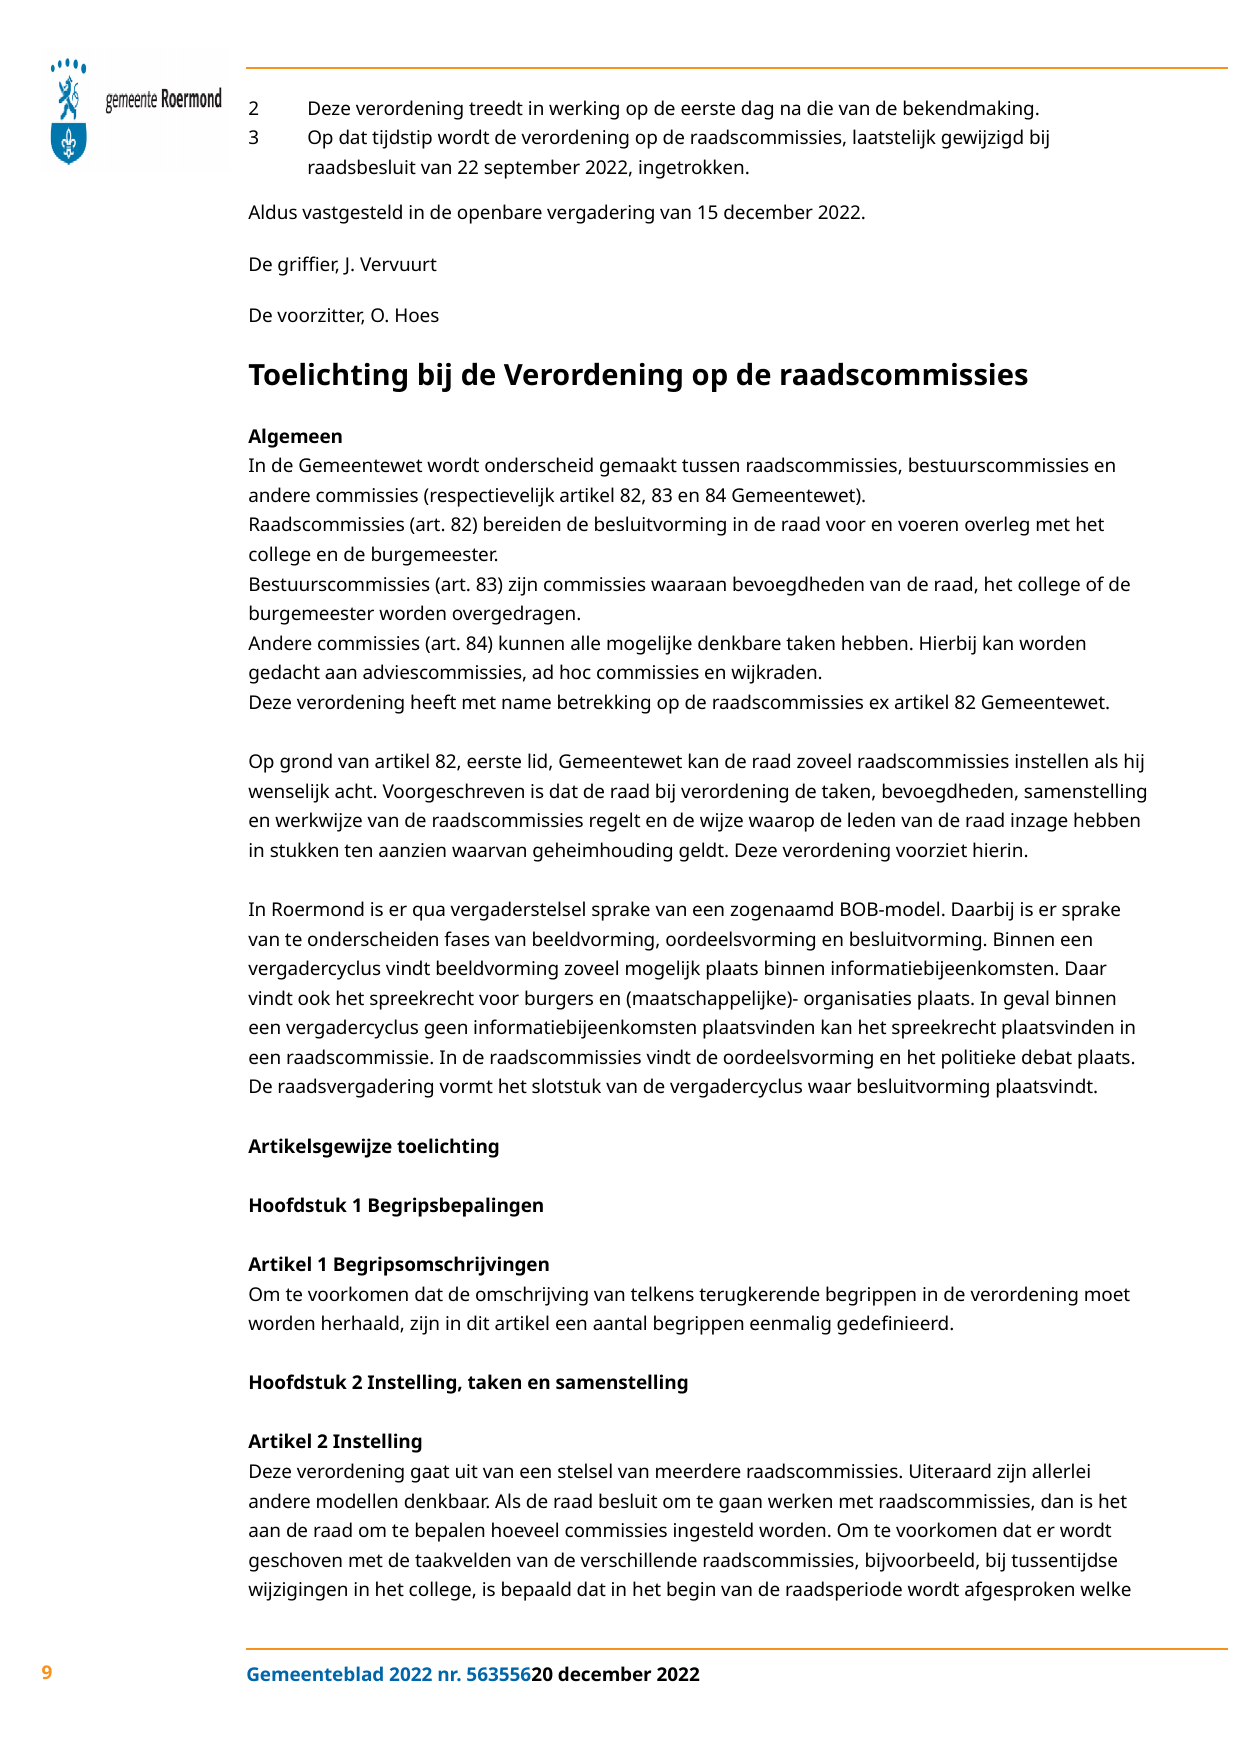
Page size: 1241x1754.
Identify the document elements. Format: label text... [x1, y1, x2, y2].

text Op grond van artikel 82, eerste lid, Gemeentewet kan de raad zoveel raadscommissies instellen als hij wenselijk acht. Voorgeschreven is dat de raad bij verordening de taken, bevoegdheden, samenstelling en werkwijze van de raadscommissies regelt en de wijze waarop de leden van de raad inzage hebben in stukken ten aanzien waarvan geheimhouding geldt. Deze verordening voorziet hierin. [248, 748, 1152, 863]
text Artikel 1 Begripsomschrijvingen [248, 1251, 1152, 1277]
text Artikelsgewijze toelichting [248, 1133, 1152, 1158]
text In Roermond is er qua vergaderstelsel sprake van een zogenaamd BOB-model. Daarbij is er sprake van te onderscheiden fases van beeldvorming, oordeelsvorming en besluitvorming. Binnen een vergadercyclus vindt beeldvorming zoveel mogelijk plaats binnen informatiebijeenkomsten. Daar vindt ook het spreekrecht voor burgers en (maatschappelijke)- organisaties plaats. In geval binnen een vergadercyclus geen informatiebijeenkomsten plaatsvinden kan het spreekrecht plaatsvinden in een raadscommissie. In de raadscommissies vindt de oordeelsvorming en het politieke debat plaats. De raadsvergadering vormt het slotstuk van de vergadercyclus waar besluitvorming plaatsvindt. [248, 896, 1152, 1099]
text In de Gemeentewet wordt onderscheid gemaakt tussen raadscommissies, bestuurscommissies en andere commissies (respectievelijk artikel 82, 83 en 84 Gemeentewet). [248, 452, 1152, 508]
text Algemeen [248, 423, 1152, 448]
list Deze verordening treedt in werking op de eerste dag na die van de bekendmaking. [248, 95, 1152, 121]
text De griffier, J. Vervuurt [248, 251, 1152, 277]
text Deze verordening heeft met name betrekking op de raadscommissies ex artikel 82 Gemeentewet. [248, 689, 1152, 715]
picture [41, 47, 231, 172]
list Op dat tijdstip wordt de verordening op de raadscommissies, laatstelijk gewijzigd bij raadsbesluit van 22 september 2022, ingetrokken. [248, 124, 1152, 180]
text Raadscommissies (art. 82) bereiden de besluitvorming in de raad voor en voeren overleg met het college en de burgemeester. [248, 512, 1152, 567]
text De voorzitter, O. Hoes [248, 302, 1152, 328]
text Bestuurscommissies (art. 83) zijn commissies waaraan bevoegdheden van de raad, het college of de burgemeester worden overgedragen. [248, 571, 1152, 626]
text Hoofdstuk 2 Instelling, taken en samenstelling [248, 1369, 1152, 1395]
text Deze verordening gaat uit van een stelsel van meerdere raadscommissies. Uiteraard zijn allerlei andere modellen denkbaar. Als de raad besluit om te gaan werken met raadscommissies, dan is het aan de raad om te bepalen hoeveel commissies ingesteld worden. Om te voorkomen dat er wordt geschoven met de taakvelden van de verschillende raadscommissies, bijvoorbeeld, bij tussentijdse wijzigingen in het college, is bepaald dat in het begin van de raadsperiode wordt afgesproken welke [248, 1458, 1152, 1602]
text Aldus vastgesteld in de openbare vergadering van 15 december 2022. [248, 199, 1152, 225]
text Om te voorkomen dat de omschrijving van telkens terugkerende begrippen in de verordening moet worden herhaald, zijn in dit artikel een aantal begrippen eenmalig gedefinieerd. [248, 1281, 1152, 1336]
text Toelichting bij de Verordening op de raadscommissies [248, 354, 1152, 394]
text Hoofdstuk 1 Begripsbepalingen [248, 1192, 1152, 1218]
text Andere commissies (art. 84) kunnen alle mogelijke denkbare taken hebben. Hierbij kan worden gedacht aan adviescommissies, ad hoc commissies en wijkraden. [248, 630, 1152, 685]
text Artikel 2 Instelling [248, 1429, 1152, 1454]
